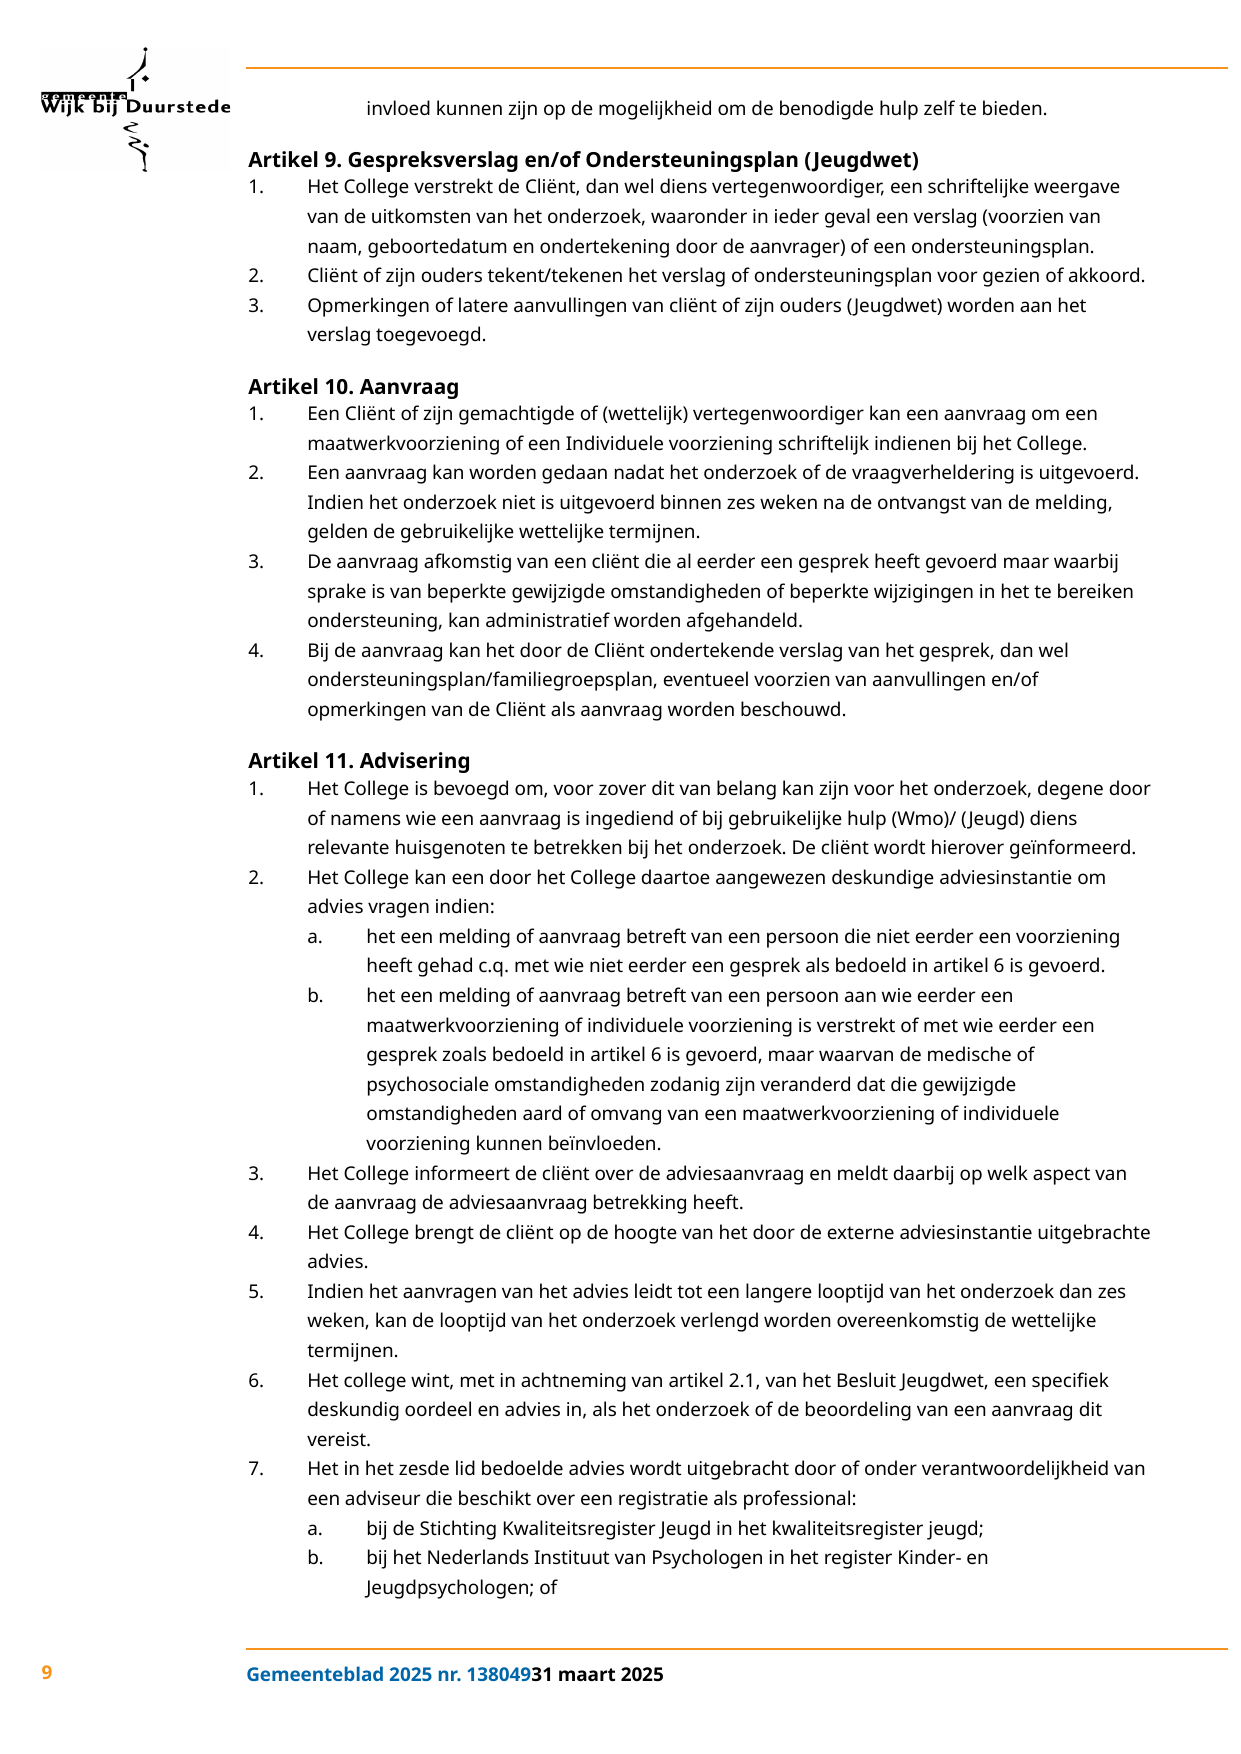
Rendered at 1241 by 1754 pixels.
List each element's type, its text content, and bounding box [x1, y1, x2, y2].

list Het College verstrekt de Cliënt, dan wel diens vertegenwoordiger, een schriftelijke weergave van de uitkomsten van het onderzoek, waaronder in ieder geval een verslag (voorzien van naam, geboortedatum en ondertekening door de aanvrager) of een ondersteuningsplan. [248, 174, 1152, 258]
list Het college wint, met in achtneming van artikel 2.1, van het Besluit Jeugdwet, een specifiek deskundig oordeel en advies in, als het onderzoek of de beoordeling van een aanvraag dit vereist. [248, 1367, 1152, 1452]
list Bij de aanvraag kan het door de Cliënt ondertekende verslag van het gesprek, dan wel ondersteuningsplan/familiegroepsplan, eventueel voorzien van aanvullingen en/of opmerkingen van de Cliënt als aanvraag worden beschouwd. [248, 637, 1152, 722]
list De aanvraag afkomstig van een cliënt die al eerder een gesprek heeft gevoerd maar waarbij sprake is van beperkte gewijzigde omstandigheden of beperkte wijzigingen in het te bereiken ondersteuning, kan administratief worden afgehandeld. [248, 548, 1152, 633]
list Het College kan een door het College daartoe aangewezen deskundige adviesinstantie om advies vragen indien: [248, 864, 1152, 919]
list bij het Nederlands Instituut van Psychologen in het register Kinder- en Jeugdpsychologen; of [307, 1544, 1152, 1599]
picture [41, 47, 231, 172]
list Het College brengt de cliënt op de hoogte van het door de externe adviesinstantie uitgebrachte advies. [248, 1219, 1152, 1274]
text Artikel 11. Advisering [248, 747, 1152, 775]
list Cliënt of zijn ouders tekent/tekenen het verslag of ondersteuningsplan voor gezien of akkoord. [248, 262, 1152, 288]
list bij de Stichting Kwaliteitsregister Jeugd in het kwaliteitsregister jeugd; [307, 1515, 1152, 1540]
list Het in het zesde lid bedoelde advies wordt uitgebracht door of onder verantwoordelijkheid van een adviseur die beschikt over een registratie als professional: [248, 1456, 1152, 1511]
list het een melding of aanvraag betreft van een persoon aan wie eerder een maatwerkvoorziening of individuele voorziening is verstrekt of met wie eerder een gesprek zoals bedoeld in artikel 6 is gevoerd, maar waarvan de medische of psychosociale omstandigheden zodanig zijn veranderd dat die gewijzigde omstandigheden aard of omvang van een maatwerkvoorziening of individuele voorziening kunnen beïnvloeden. [307, 982, 1152, 1156]
list Indien het aanvragen van het advies leidt tot een langere looptijd van het onderzoek dan zes weken, kan de looptijd van het onderzoek verlengd worden overeenkomstig de wettelijke termijnen. [248, 1278, 1152, 1363]
text Artikel 10. Aanvraag [248, 372, 1152, 400]
list invloed kunnen zijn op de mogelijkheid om de benodigde hulp zelf te bieden. [307, 95, 1152, 121]
list Een aanvraag kan worden gedaan nadat het onderzoek of de vraagverheldering is uitgevoerd. Indien het onderzoek niet is uitgevoerd binnen zes weken na de ontvangst van de melding, gelden de gebruikelijke wettelijke termijnen. [248, 459, 1152, 544]
list het een melding of aanvraag betreft van een persoon die niet eerder een voorziening heeft gehad c.q. met wie niet eerder een gesprek als bedoeld in artikel 6 is gevoerd. [307, 923, 1152, 978]
list Opmerkingen of latere aanvullingen van cliënt of zijn ouders (Jeugdwet) worden aan het verslag toegevoegd. [248, 292, 1152, 347]
list Een Cliënt of zijn gemachtigde of (wettelijk) vertegenwoordiger kan een aanvraag om een maatwerkvoorziening of een Individuele voorziening schriftelijk indienen bij het College. [248, 400, 1152, 456]
list Het College informeert de cliënt over de adviesaanvraag en meldt daarbij op welk aspect van de aanvraag de adviesaanvraag betrekking heeft. [248, 1160, 1152, 1215]
list Het College is bevoegd om, voor zover dit van belang kan zijn voor het onderzoek, degene door of namens wie een aanvraag is ingediend of bij gebruikelijke hulp (Wmo)/ (Jeugd) diens relevante huisgenoten te betrekken bij het onderzoek. De cliënt wordt hierover geïnformeerd. [248, 775, 1152, 860]
text Artikel 9. Gespreksverslag en/of Ondersteuningsplan (Jeugdwet) [248, 145, 1152, 174]
